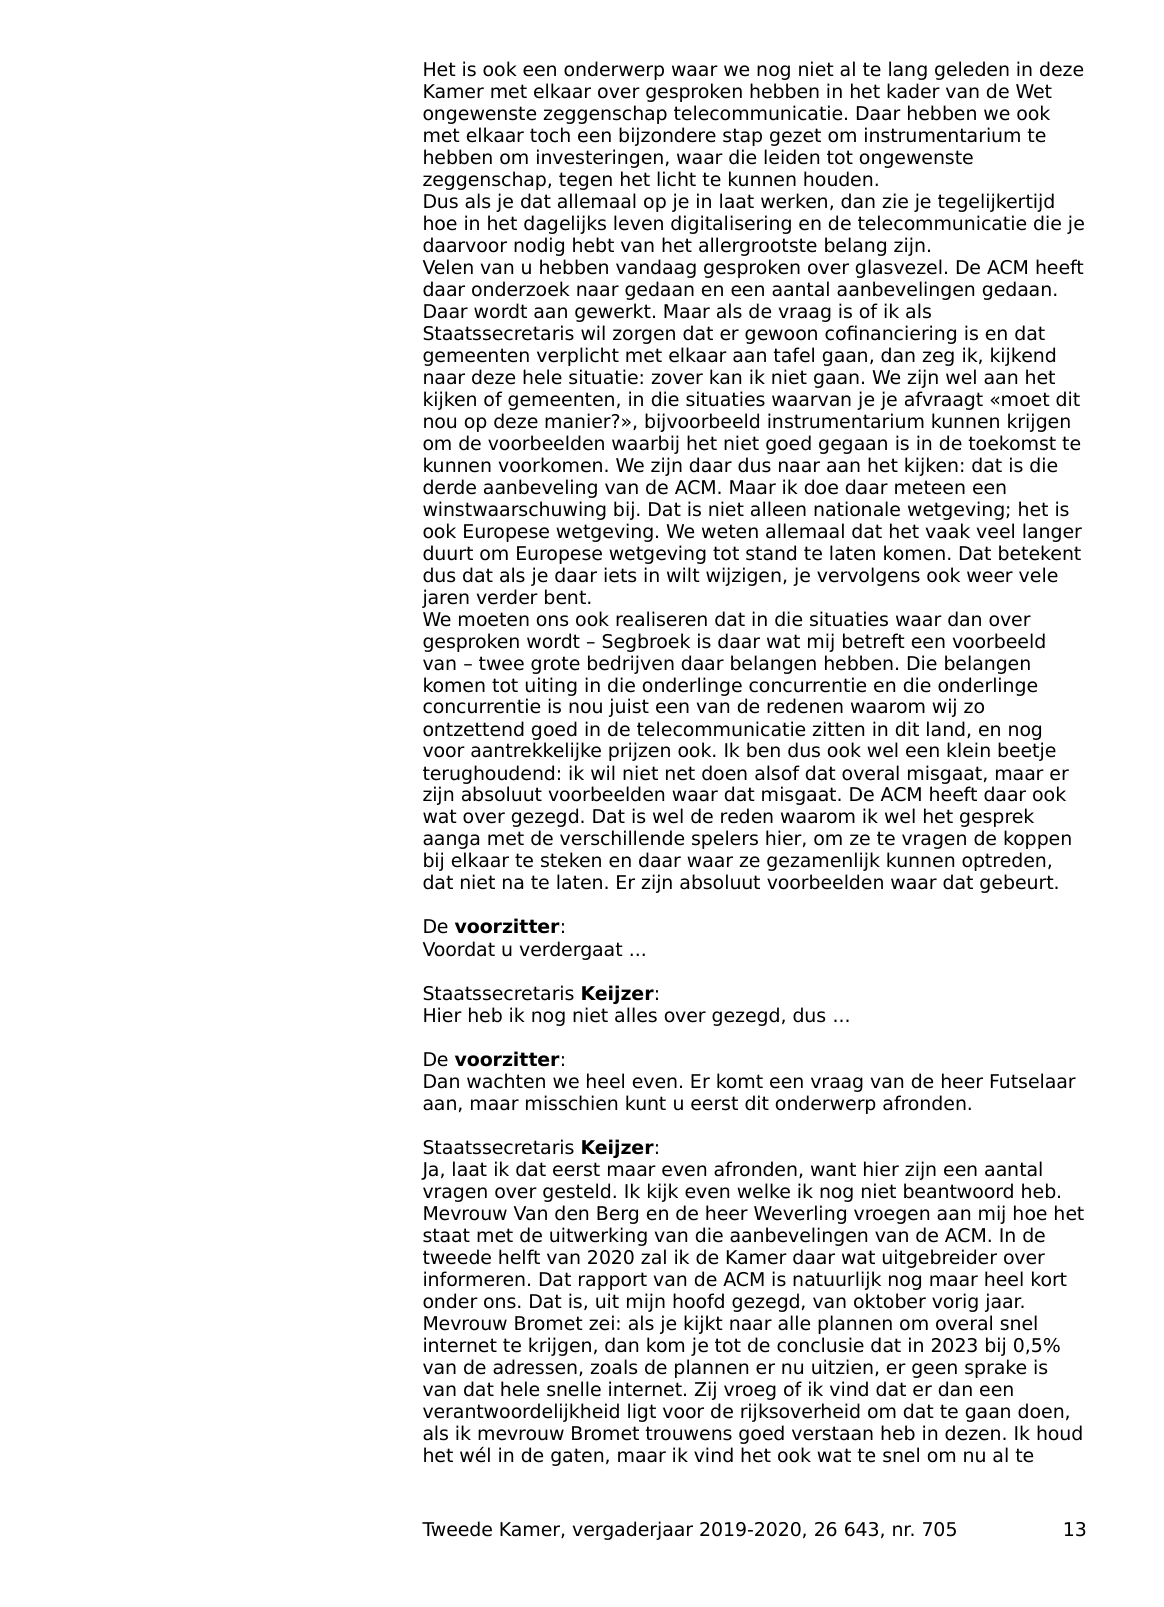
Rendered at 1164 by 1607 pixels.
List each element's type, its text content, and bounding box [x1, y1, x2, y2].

text Dus als je dat allemaal op je in laat werken, dan zie je tegelijkertijd hoe in het dagelijks leven digitalisering en de telecommunicatie die je daarvoor nodig hebt van het allergrootste belang zijn. [422, 191, 1087, 257]
text Het is ook een onderwerp waar we nog niet al te lang geleden in deze Kamer met elkaar over gesproken hebben in het kader van de Wet ongewenste zeggenschap telecommunicatie. Daar hebben we ook met elkaar toch een bijzondere stap gezet om instrumentarium te hebben om investeringen, waar die leiden tot ongewenste zeggenschap, tegen het licht te kunnen houden. [422, 59, 1087, 191]
text Dan wachten we heel even. Er komt een vraag van de heer Futselaar aan, maar misschien kunt u eerst dit onderwerp afronden. [422, 1071, 1087, 1115]
text Staatssecretaris Keijzer: [422, 983, 1087, 1004]
text Mevrouw Van den Berg en de heer Weverling vroegen aan mij hoe het staat met de uitwerking van die aanbevelingen van de ACM. In de tweede helft van 2020 zal ik de Kamer daar wat uitgebreider over informeren. Dat rapport van de ACM is natuurlijk nog maar heel kort onder ons. Dat is, uit mijn hoofd gezegd, van oktober vorig jaar. [422, 1203, 1087, 1313]
text We moeten ons ook realiseren dat in die situaties waar dan over gesproken wordt – Segbroek is daar wat mij betreft een voorbeeld van – twee grote bedrijven daar belangen hebben. Die belangen komen tot uiting in die onderlinge concurrentie en die onderlinge concurrentie is nou juist een van de redenen waarom wij zo ontzettend goed in de telecommunicatie zitten in dit land, en nog voor aantrekkelijke prijzen ook. Ik ben dus ook wel een klein beetje terughoudend: ik wil niet net doen alsof dat overal misgaat, maar er zijn absoluut voorbeelden waar dat misgaat. De ACM heeft daar ook wat over gezegd. Dat is wel de reden waarom ik wel het gesprek aanga met de verschillende spelers hier, om ze te vragen de koppen bij elkaar te steken en daar waar ze gezamenlijk kunnen optreden, dat niet na te laten. Er zijn absoluut voorbeelden waar dat gebeurt. [422, 608, 1087, 894]
text De voorzitter: [422, 916, 1087, 938]
text Ja, laat ik dat eerst maar even afronden, want hier zijn een aantal vragen over gesteld. Ik kijk even welke ik nog niet beantwoord heb. [422, 1159, 1087, 1203]
text De voorzitter: [422, 1049, 1087, 1071]
text Mevrouw Bromet zei: als je kijkt naar alle plannen om overal snel internet te krijgen, dan kom je tot de conclusie dat in 2023 bij 0,5% van de adressen, zoals de plannen er nu uitzien, er geen sprake is van dat hele snelle internet. Zij vroeg of ik vind dat er dan een verantwoordelijkheid ligt voor de rijksoverheid om dat te gaan doen, als ik mevrouw Bromet trouwens goed verstaan heb in dezen. Ik houd het wél in de gaten, maar ik vind het ook wat te snel om nu al te [422, 1313, 1087, 1467]
text Velen van u hebben vandaag gesproken over glasvezel. De ACM heeft daar onderzoek naar gedaan en een aantal aanbevelingen gedaan. Daar wordt aan gewerkt. Maar als de vraag is of ik als Staatssecretaris wil zorgen dat er gewoon cofinanciering is en dat gemeenten verplicht met elkaar aan tafel gaan, dan zeg ik, kijkend naar deze hele situatie: zover kan ik niet gaan. We zijn wel aan het kijken of gemeenten, in die situaties waarvan je je afvraagt «moet dit nou op deze manier?», bijvoorbeeld instrumentarium kunnen krijgen om de voorbeelden waarbij het niet goed gegaan is in de toekomst te kunnen voorkomen. We zijn daar dus naar aan het kijken: dat is die derde aanbeveling van de ACM. Maar ik doe daar meteen een winstwaarschuwing bij. Dat is niet alleen nationale wetgeving; het is ook Europese wetgeving. We weten allemaal dat het vaak veel langer duurt om Europese wetgeving tot stand te laten komen. Dat betekent dus dat als je daar iets in wilt wijzigen, je vervolgens ook weer vele jaren verder bent. [422, 257, 1087, 608]
text Staatssecretaris Keijzer: [422, 1137, 1087, 1159]
text Voordat u verdergaat ... [422, 938, 1087, 960]
text Hier heb ik nog niet alles over gezegd, dus ... [422, 1004, 1087, 1027]
